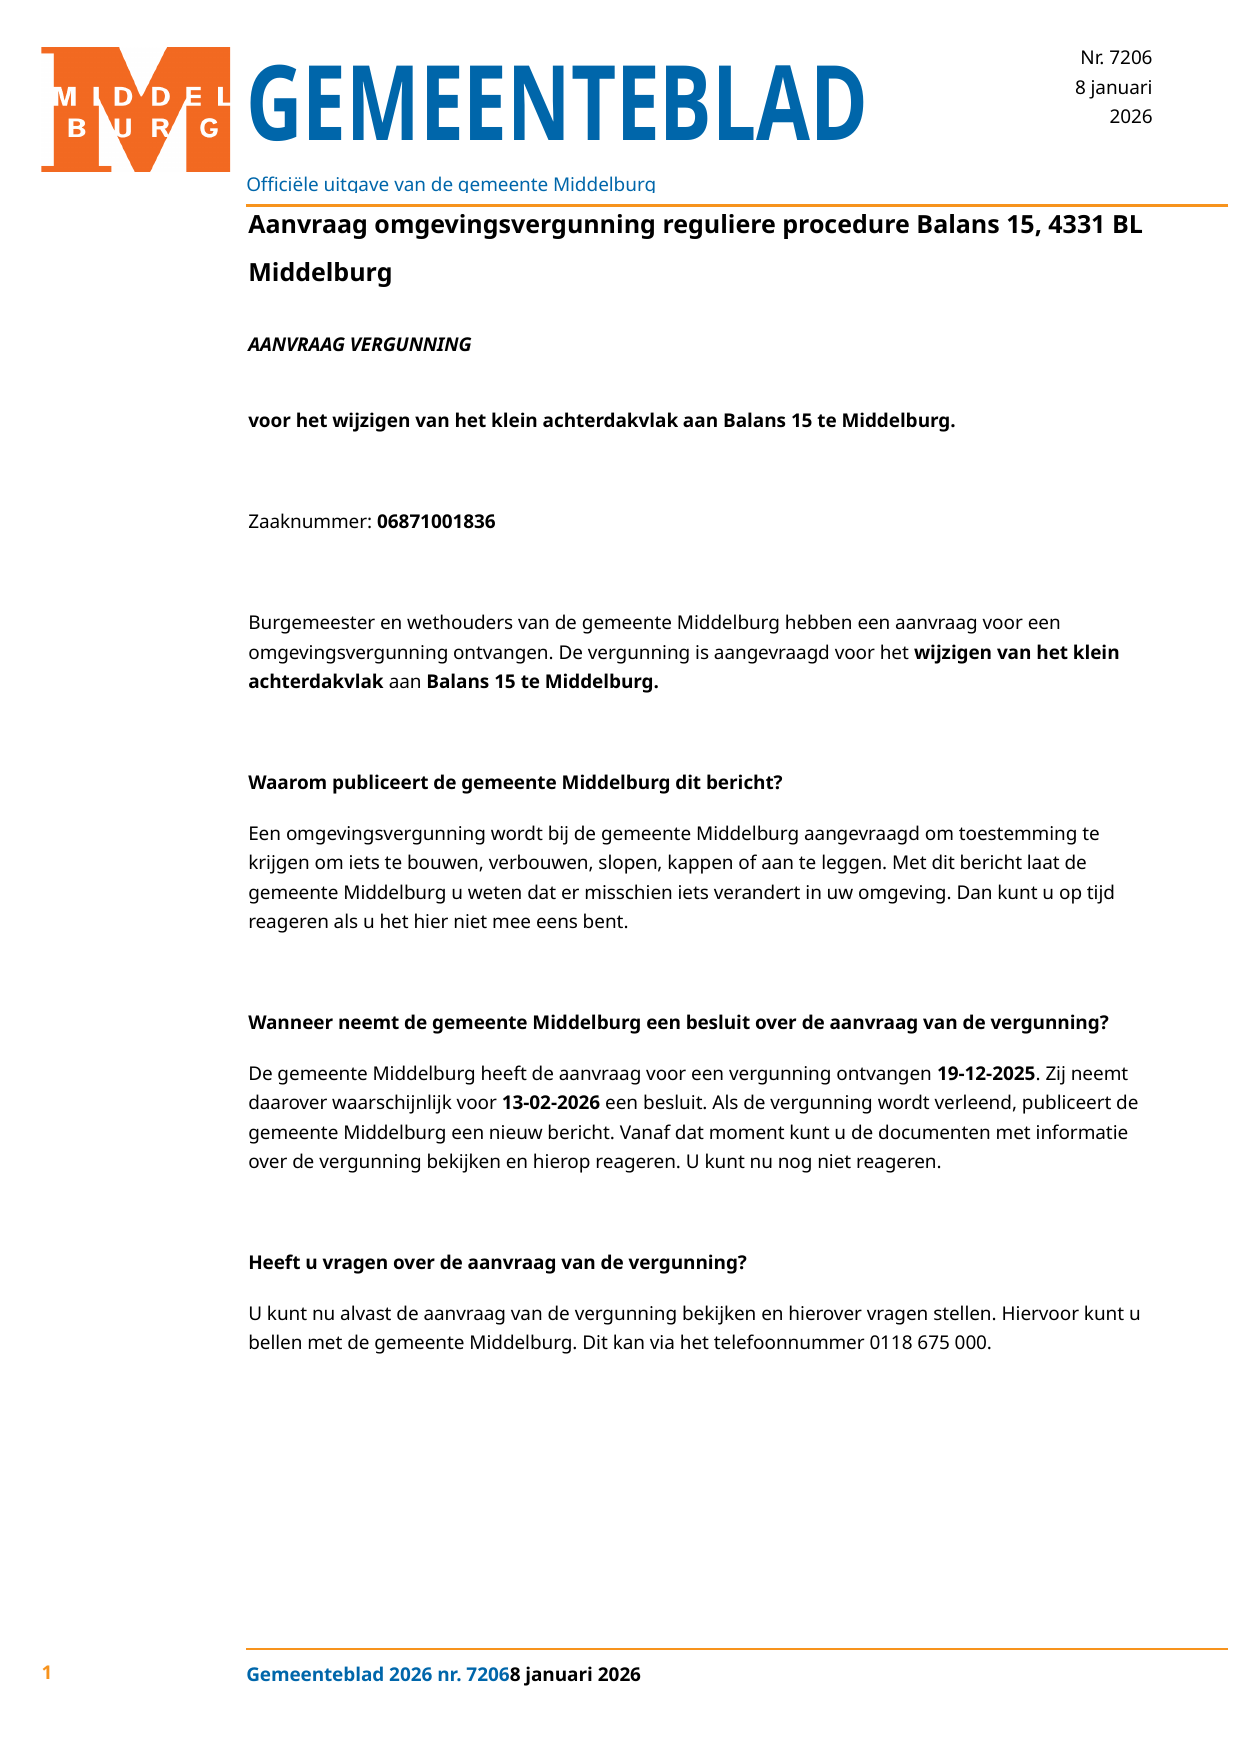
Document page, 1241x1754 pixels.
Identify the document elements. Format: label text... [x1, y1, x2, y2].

text Heeft u vragen over de aanvraag van de vergunning? [248, 1249, 1152, 1275]
text Aanvraag omgevingsvergunning reguliere procedure Balans 15, 4331 BL Middelburg [248, 207, 1152, 288]
text Burgemeester en wethouders van de gemeente Middelburg hebben een aanvraag voor een omgevingsvergunning ontvangen. De vergunning is aangevraagd voor het wijzigen van het klein achterdakvlak aan Balans 15 te Middelburg. [248, 609, 1152, 694]
picture [41, 47, 231, 172]
text Een omgevingsvergunning wordt bij de gemeente Middelburg aangevraagd om toestemming te krijgen om iets te bouwen, verbouwen, slopen, kappen of aan te leggen. Met dit bericht laat de gemeente Middelburg u weten dat er misschien iets verandert in uw omgeving. Dan kunt u op tijd reageren als u het hier niet mee eens bent. [248, 820, 1152, 934]
text Wanneer neemt de gemeente Middelburg een besluit over de aanvraag van de vergunning? [248, 1009, 1152, 1035]
text De gemeente Middelburg heeft de aanvraag voor een vergunning ontvangen 19-12-2025. Zij neemt daarover waarschijnlijk voor 13-02-2026 een besluit. Als de vergunning wordt verleend, publiceert de gemeente Middelburg een nieuw bericht. Vanaf dat moment kunt u de documenten met informatie over de vergunning bekijken en hierop reageren. U kunt nu nog niet reageren. [248, 1060, 1152, 1174]
text voor het wijzigen van het klein achterdakvlak aan Balans 15 te Middelburg. [248, 408, 1152, 433]
text Waarom publiceert de gemeente Middelburg dit bericht? [248, 769, 1152, 795]
text AANVRAAG VERGUNNING [248, 331, 1152, 357]
text Zaaknummer: 06871001836 [248, 508, 1152, 534]
text U kunt nu alvast de aanvraag van de vergunning bekijken en hierover vragen stellen. Hiervoor kunt u bellen met de gemeente Middelburg. Dit kan via het telefoonnummer 0118 675 000. [248, 1300, 1152, 1355]
